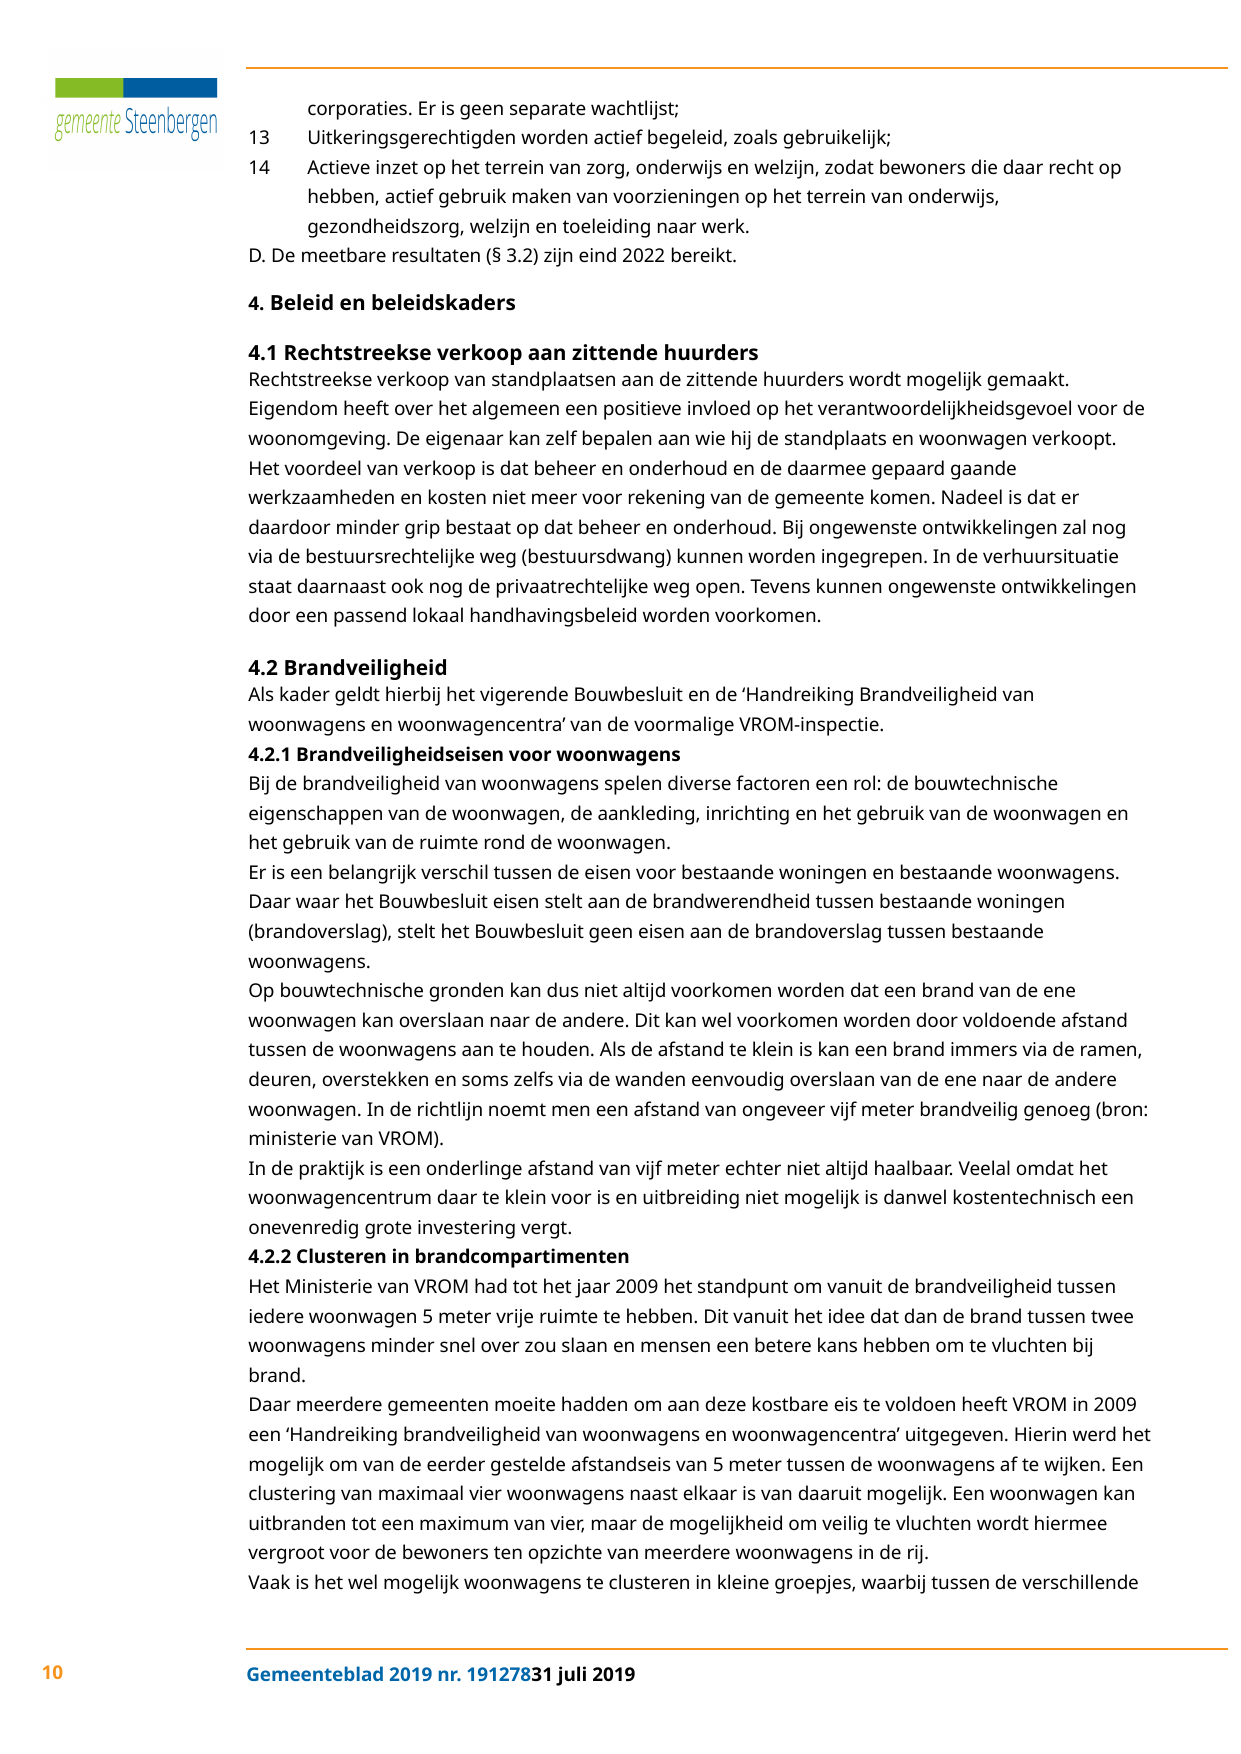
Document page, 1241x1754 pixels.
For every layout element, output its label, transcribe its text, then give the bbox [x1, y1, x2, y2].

text Als kader geldt hierbij het vigerende Bouwbesluit en de ‘Handreiking Brandveiligheid van woonwagens en woonwagencentra’ van de voormalige VROM-inspectie. [248, 682, 1152, 737]
text Er is een belangrijk verschil tussen de eisen voor bestaande woningen en bestaande woonwagens. Daar waar het Bouwbesluit eisen stelt aan de brandwerendheid tussen bestaande woningen (brandoverslag), stelt het Bouwbesluit geen eisen aan de brandoverslag tussen bestaande woonwagens. [248, 859, 1152, 973]
text Daar meerdere gemeenten moeite hadden om aan deze kostbare eis te voldoen heeft VROM in 2009 een ‘Handreiking brandveiligheid van woonwagens en woonwagencentra’ uitgegeven. Hierin werd het mogelijk om van de eerder gestelde afstandseis van 5 meter tussen de woonwagens af te wijken. Een clustering van maximaal vier woonwagens naast elkaar is van daaruit mogelijk. Een woonwagen kan uitbranden tot een maximum van vier, maar de mogelijkheid om veilig te vluchten wordt hiermee vergroot voor de bewoners ten opzichte van meerdere woonwagens in de rij. [248, 1392, 1152, 1565]
text 4.2.1 Brandveiligheidseisen voor woonwagens [248, 741, 1152, 766]
text In de praktijk is een onderlinge afstand van vijf meter echter niet altijd haalbaar. Veelal omdat het woonwagencentrum daar te klein voor is en uitbreiding niet mogelijk is danwel kostentechnisch een onevenredig grote investering vergt. [248, 1155, 1152, 1240]
text 4.2 Brandveiligheid [248, 653, 1152, 682]
list corporaties. Er is geen separate wachtlijst; [248, 95, 1152, 121]
text Het voordeel van verkoop is dat beheer en onderhoud en de daarmee gepaard gaande werkzaamheden en kosten niet meer voor rekening van de gemeente komen. Nadeel is dat er daardoor minder grip bestaat op dat beheer en onderhoud. Bij ongewenste ontwikkelingen zal nog via de bestuursrechtelijke weg (bestuursdwang) kunnen worden ingegrepen. In de verhuursituatie staat daarnaast ook nog de privaatrechtelijke weg open. Tevens kunnen ongewenste ontwikkelingen door een passend lokaal handhavingsbeleid worden voorkomen. [248, 455, 1152, 628]
text Bij de brandveiligheid van woonwagens spelen diverse factoren een rol: de bouwtechnische eigenschappen van de woonwagen, de aankleding, inrichting en het gebruik van de woonwagen en het gebruik van de ruimte rond de woonwagen. [248, 770, 1152, 855]
text Rechtstreekse verkoop van standplaatsen aan de zittende huurders wordt mogelijk gemaakt. Eigendom heeft over het algemeen een positieve invloed op het verantwoordelijkheidsgevoel voor de woonomgeving. De eigenaar kan zelf bepalen aan wie hij de standplaats en woonwagen verkoopt. [248, 366, 1152, 451]
list Uitkeringsgerechtigden worden actief begeleid, zoals gebruikelijk; [248, 124, 1152, 150]
text Op bouwtechnische gronden kan dus niet altijd voorkomen worden dat een brand van de ene woonwagen kan overslaan naar de andere. Dit kan wel voorkomen worden door voldoende afstand tussen de woonwagens aan te houden. Als de afstand te klein is kan een brand immers via de ramen, deuren, overstekken en soms zelfs via de wanden eenvoudig overslaan van de ene naar de andere woonwagen. In de richtlijn noemt men een afstand van ongeveer vijf meter brandveilig genoeg (bron: ministerie van VROM). [248, 977, 1152, 1151]
text 4.2.2 Clusteren in brandcompartimenten [248, 1244, 1152, 1269]
list Actieve inzet op het terrein van zorg, onderwijs en welzijn, zodat bewoners die daar recht op hebben, actief gebruik maken van voorzieningen op het terrein van onderwijs, gezondheidszorg, welzijn en toeleiding naar werk. [248, 154, 1152, 239]
text 4.1 Rechtstreekse verkoop aan zittende huurders [248, 338, 1152, 366]
text 4. Beleid en beleidskaders [248, 288, 1152, 317]
picture [41, 47, 231, 172]
text D. De meetbare resultaten (§ 3.2) zijn eind 2022 bereikt. [248, 243, 1152, 268]
text Het Ministerie van VROM had tot het jaar 2009 het standpunt om vanuit de brandveiligheid tussen iedere woonwagen 5 meter vrije ruimte te hebben. Dit vanuit het idee dat dan de brand tussen twee woonwagens minder snel over zou slaan en mensen een betere kans hebben om te vluchten bij brand. [248, 1273, 1152, 1388]
text Vaak is het wel mogelijk woonwagens te clusteren in kleine groepjes, waarbij tussen de verschillende [248, 1569, 1152, 1595]
